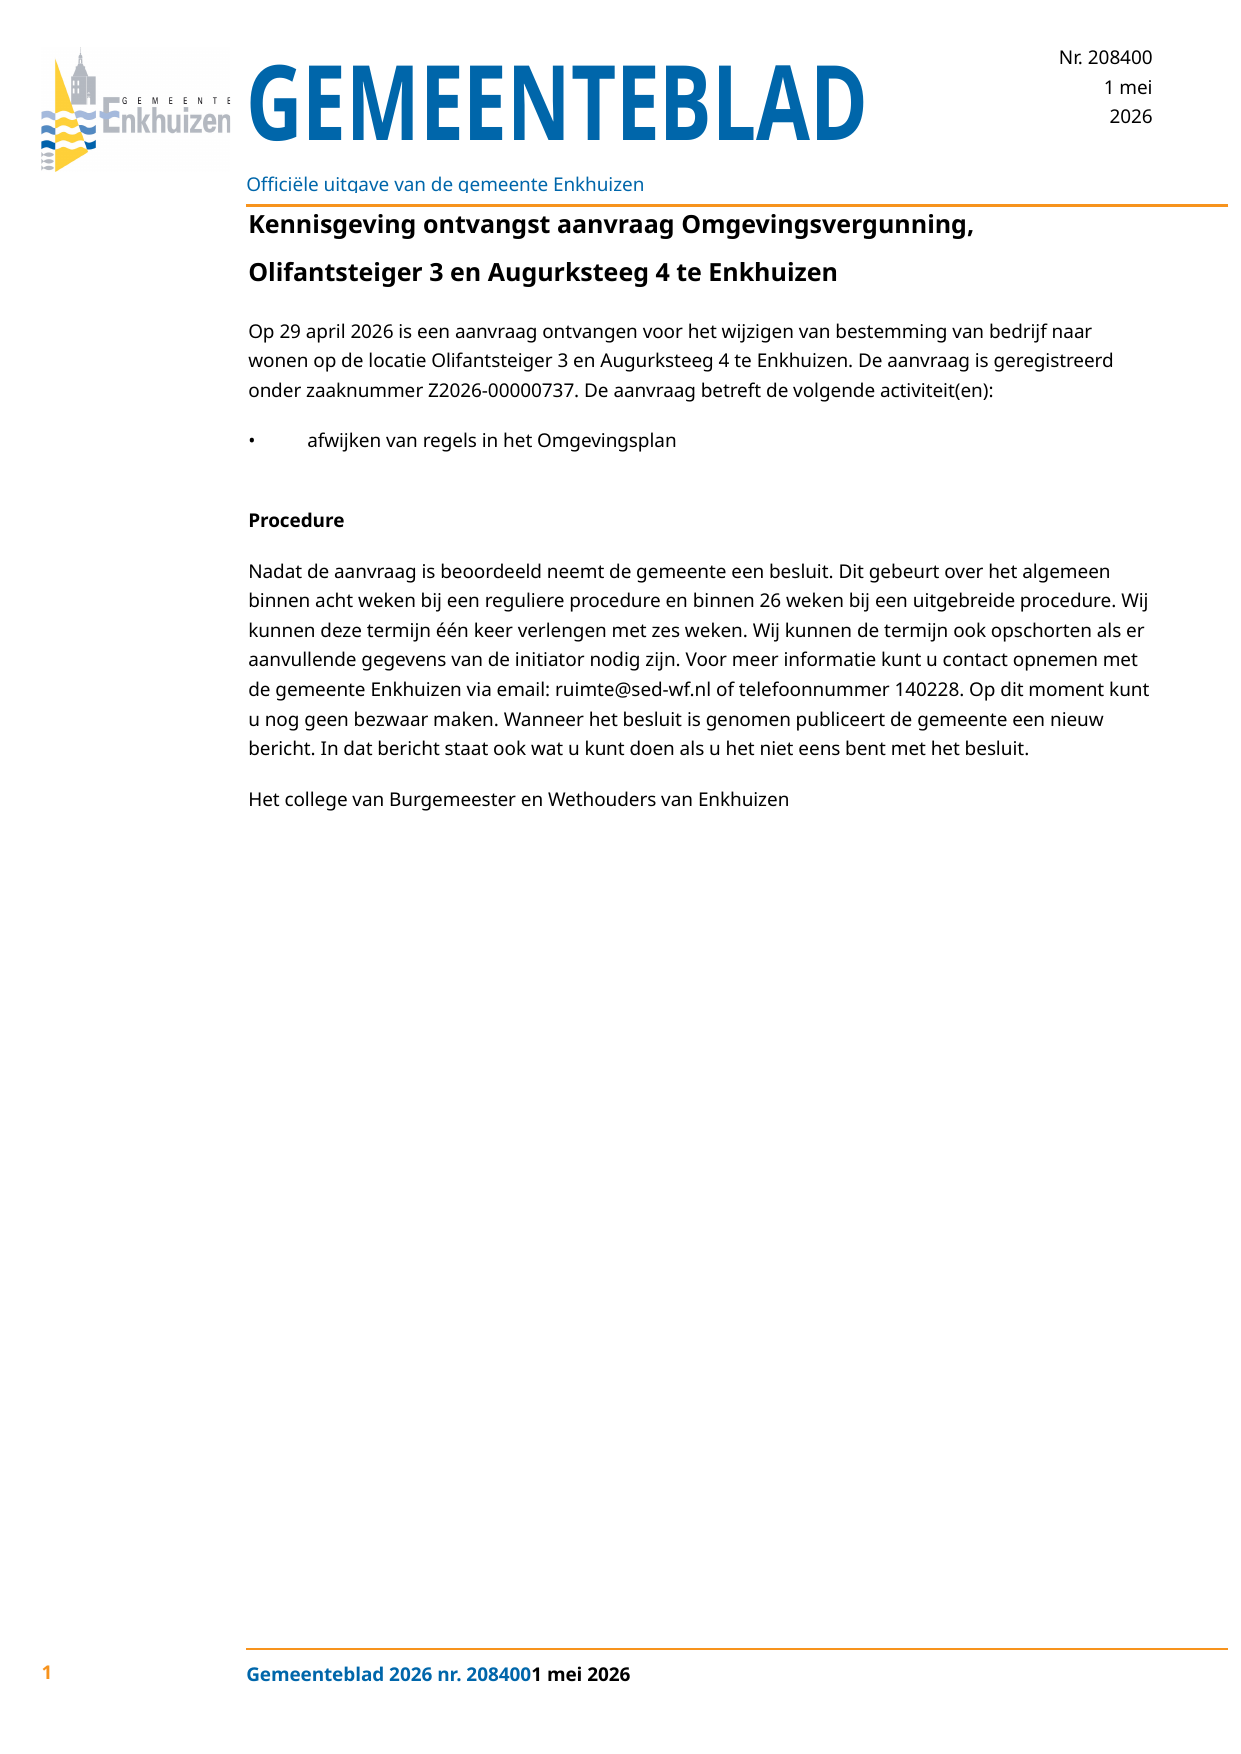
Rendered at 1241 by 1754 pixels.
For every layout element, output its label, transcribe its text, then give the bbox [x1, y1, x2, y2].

text Kennisgeving ontvangst aanvraag Omgevingsvergunning, Olifantsteiger 3 en Augurksteeg 4 te Enkhuizen [248, 207, 1152, 288]
text Op 29 april 2026 is een aanvraag ontvangen voor het wijzigen van bestemming van bedrijf naar wonen op de locatie Olifantsteiger 3 en Augurksteeg 4 te Enkhuizen. De aanvraag is geregistreerd onder zaaknummer Z2026-00000737. De aanvraag betreft de volgende activiteit(en): [248, 318, 1152, 403]
picture [41, 47, 231, 172]
text Nadat de aanvraag is beoordeeld neemt de gemeente een besluit. Dit gebeurt over het algemeen binnen acht weken bij een reguliere procedure en binnen 26 weken bij een uitgebreide procedure. Wij kunnen deze termijn één keer verlengen met zes weken. Wij kunnen de termijn ook opschorten als er aanvullende gegevens van de initiator nodig zijn. Voor meer informatie kunt u contact opnemen met de gemeente Enkhuizen via email: ruimte@sed-wf.nl of telefoonnummer 140228. Op dit moment kunt u nog geen bezwaar maken. Wanneer het besluit is genomen publiceert de gemeente een nieuw bericht. In dat bericht staat ook wat u kunt doen als u het niet eens bent met het besluit. [248, 558, 1152, 761]
list afwijken van regels in het Omgevingsplan [248, 427, 1152, 453]
text Procedure [248, 507, 1152, 533]
text Het college van Burgemeester en Wethouders van Enkhuizen [248, 786, 1152, 812]
